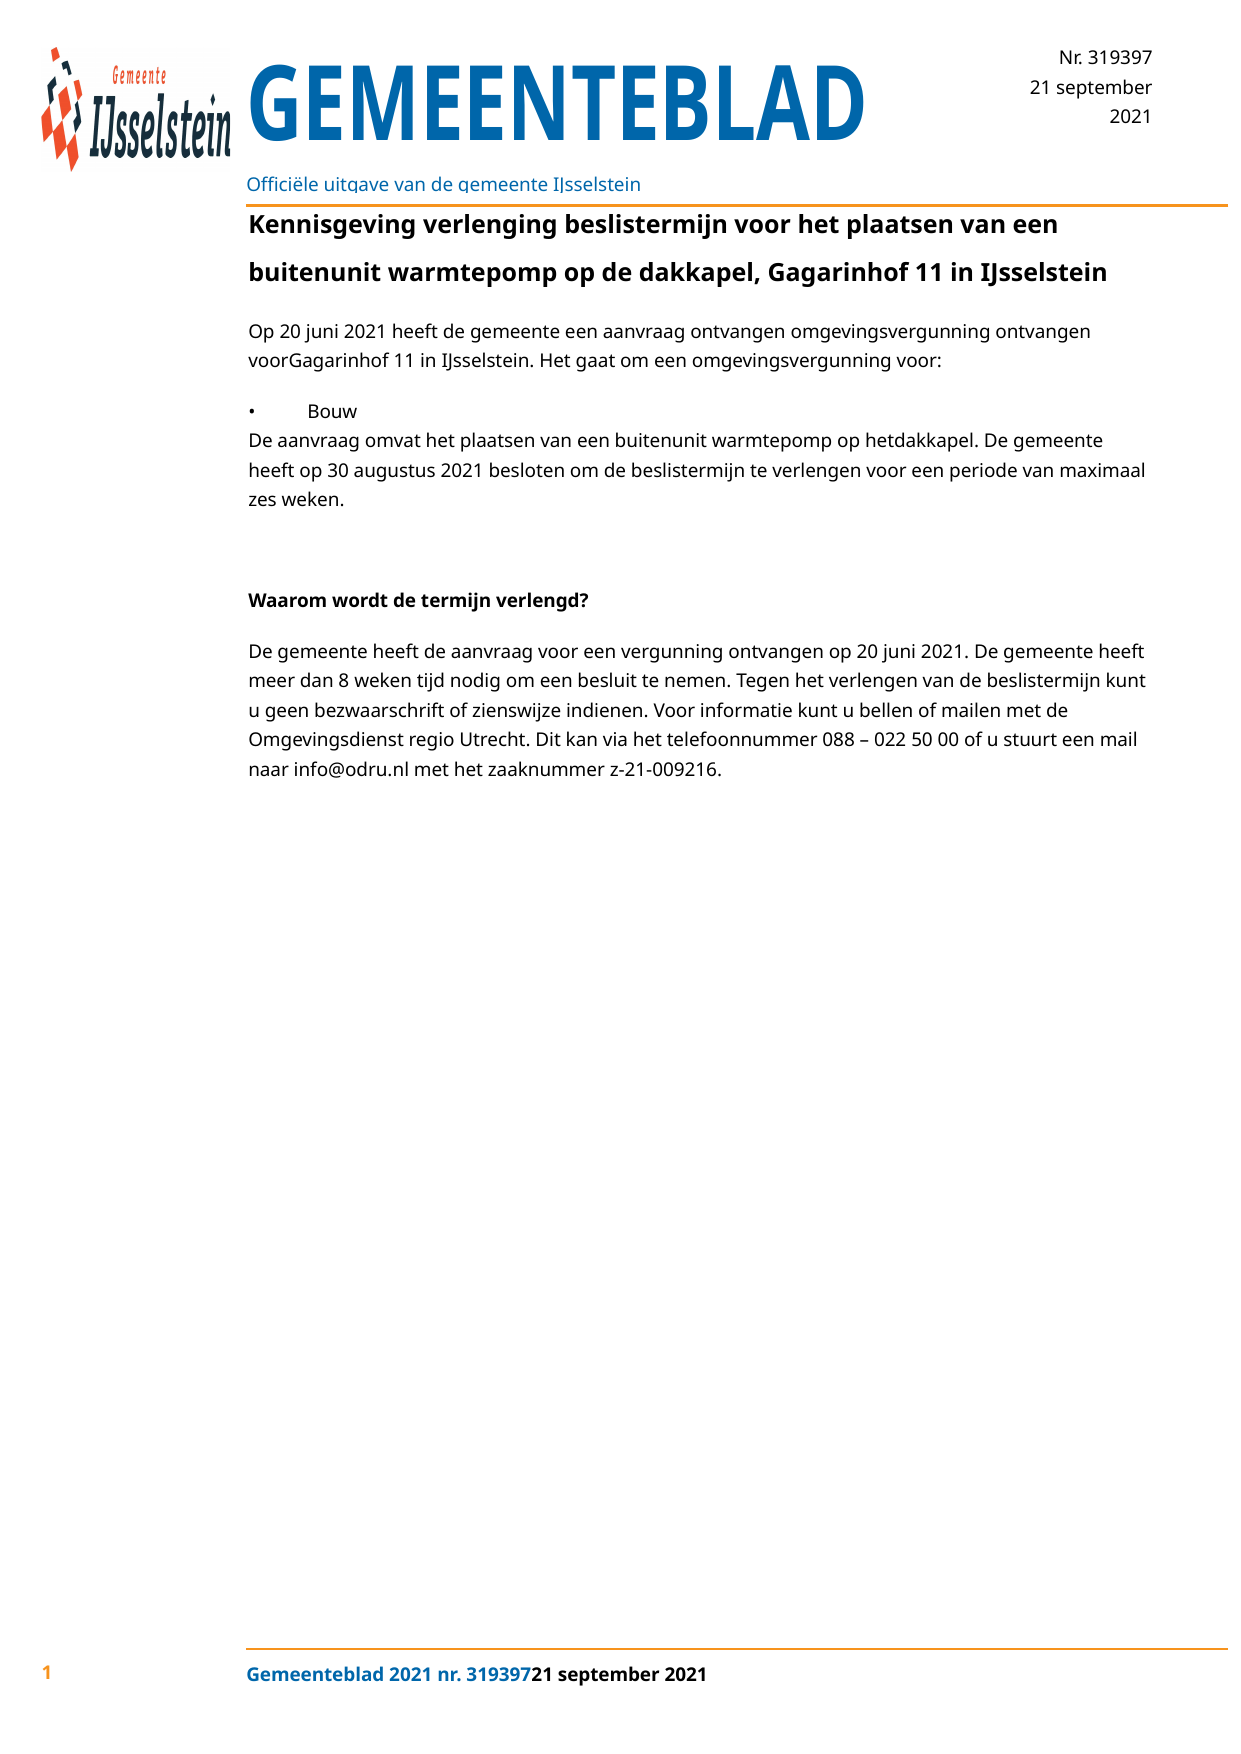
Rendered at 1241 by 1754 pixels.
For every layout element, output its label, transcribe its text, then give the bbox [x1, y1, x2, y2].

text Waarom wordt de termijn verlengd? [248, 587, 1152, 613]
text De gemeente heeft de aanvraag voor een vergunning ontvangen op 20 juni 2021. De gemeente heeft meer dan 8 weken tijd nodig om een besluit te nemen. Tegen het verlengen van de beslistermijn kunt u geen bezwaarschrift of zienswijze indienen. Voor informatie kunt u bellen of mailen met de Omgevingsdienst regio Utrecht. Dit kan via het telefoonnummer 088 – 022 50 00 of u stuurt een mail naar info@odru.nl met het zaaknummer z-21-009216. [248, 638, 1152, 782]
list Bouw [248, 398, 1152, 424]
text De aanvraag omvat het plaatsen van een buitenunit warmtepomp op hetdakkapel. De gemeente heeft op 30 augustus 2021 besloten om de beslistermijn te verlengen voor een periode van maximaal zes weken. [248, 427, 1152, 512]
text Op 20 juni 2021 heeft de gemeente een aanvraag ontvangen omgevingsvergunning ontvangen voorGagarinhof 11 in IJsselstein. Het gaat om een omgevingsvergunning voor: [248, 318, 1152, 373]
picture [41, 47, 231, 172]
text Kennisgeving verlenging beslistermijn voor het plaatsen van een buitenunit warmtepomp op de dakkapel, Gagarinhof 11 in IJsselstein [248, 207, 1152, 288]
